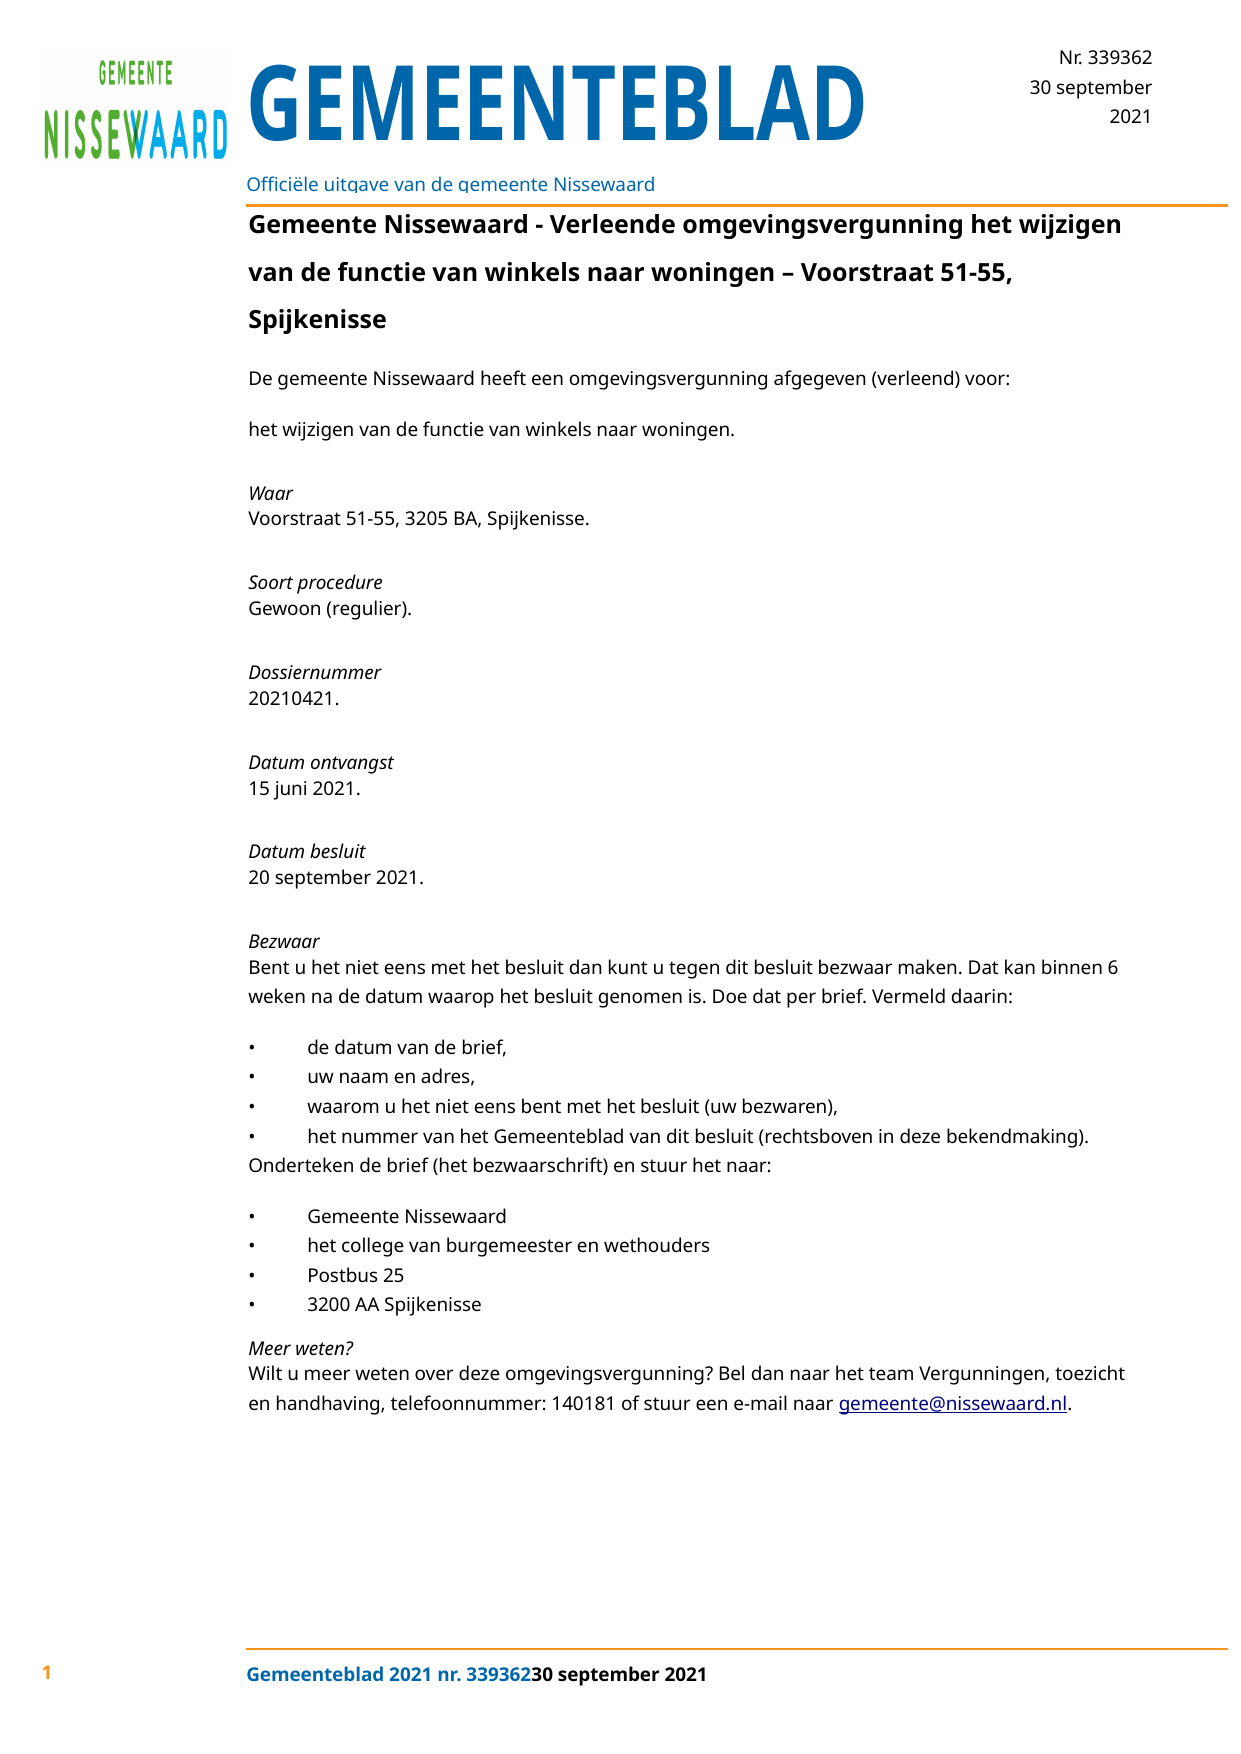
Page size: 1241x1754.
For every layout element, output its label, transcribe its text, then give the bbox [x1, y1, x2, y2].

list uw naam en adres, [248, 1064, 1152, 1089]
text Onderteken de brief (het bezwaarschrift) en stuur het naar: [248, 1152, 1152, 1178]
text De gemeente Nissewaard heeft een omgevingsvergunning afgegeven (verleend) voor: [248, 366, 1152, 391]
text Datum besluit [248, 839, 1152, 864]
list het college van burgemeester en wethouders [248, 1232, 1152, 1258]
text Waar [248, 480, 1152, 506]
text Meer weten? [248, 1335, 1152, 1360]
text Datum ontvangst [248, 749, 1152, 775]
picture [41, 47, 231, 172]
text Bezwaar [248, 928, 1152, 954]
text 15 juni 2021. [248, 775, 1152, 800]
text 20 september 2021. [248, 864, 1152, 890]
list waarom u het niet eens bent met het besluit (uw bezwaren), [248, 1093, 1152, 1119]
text Gewoon (regulier). [248, 595, 1152, 621]
list Gemeente Nissewaard [248, 1203, 1152, 1228]
text het wijzigen van de functie van winkels naar woningen. [248, 416, 1152, 442]
text 20210421. [248, 685, 1152, 711]
text Gemeente Nissewaard - Verleende omgevingsvergunning het wijzigen van de functie van winkels naar woningen – Voorstraat 51-55, Spijkenisse [248, 207, 1152, 336]
text Bent u het niet eens met het besluit dan kunt u tegen dit besluit bezwaar maken. Dat kan binnen 6 weken na de datum waarop het besluit genomen is. Doe dat per brief. Vermeld daarin: [248, 954, 1152, 1009]
text Wilt u meer weten over deze omgevingsvergunning? Bel dan naar het team Vergunningen, toezicht en handhaving, telefoonnummer: 140181 of stuur een e-mail naar gemeente@nissewaard.nl. [248, 1360, 1152, 1416]
text Dossiernummer [248, 659, 1152, 685]
list de datum van de brief, [248, 1034, 1152, 1060]
list 3200 AA Spijkenisse [248, 1292, 1152, 1317]
list Postbus 25 [248, 1262, 1152, 1288]
text Soort procedure [248, 569, 1152, 595]
text Voorstraat 51-55, 3205 BA, Spijkenisse. [248, 506, 1152, 531]
list het nummer van het Gemeenteblad van dit besluit (rechtsboven in deze bekendmaking). [248, 1123, 1152, 1148]
